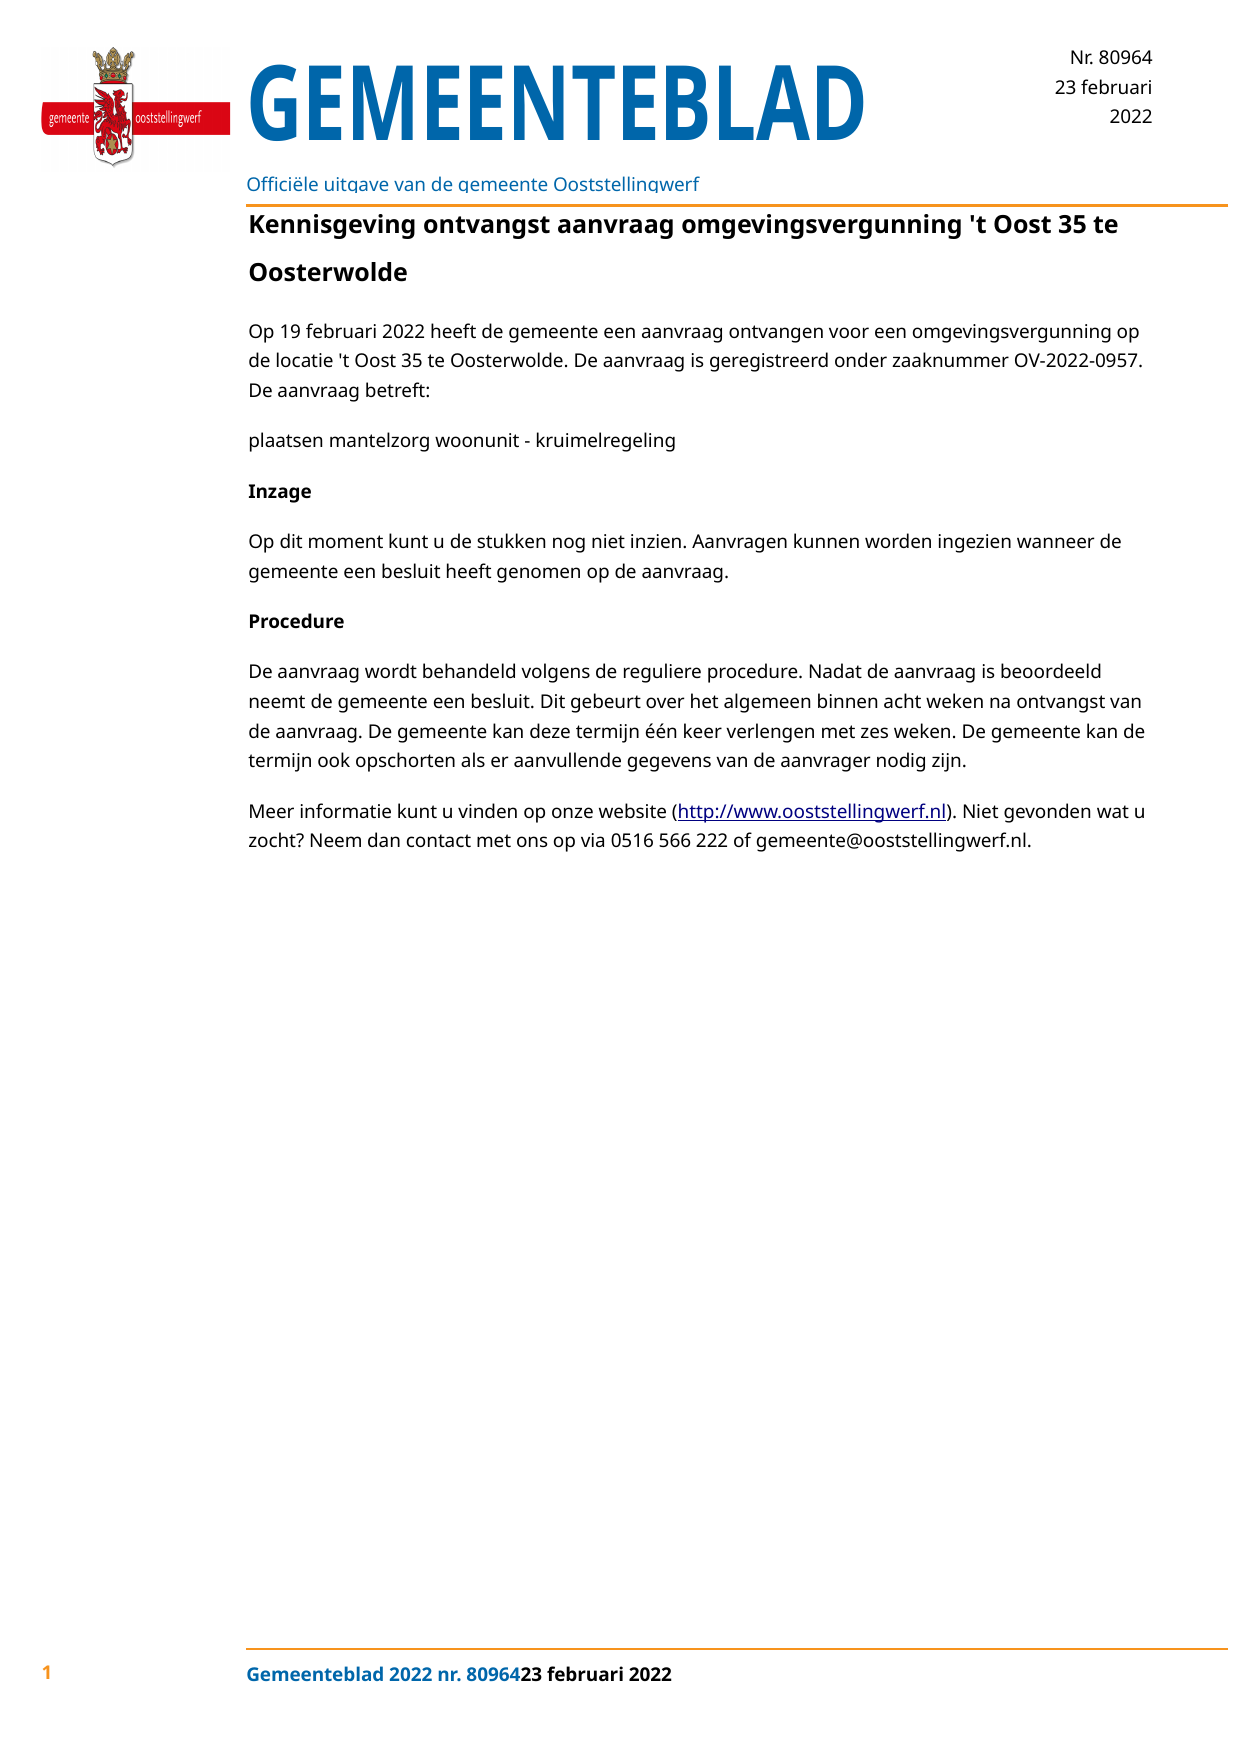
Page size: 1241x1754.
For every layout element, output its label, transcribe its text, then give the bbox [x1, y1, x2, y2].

text plaatsen mantelzorg woonunit - kruimelregeling [248, 427, 1152, 453]
text Inzage [248, 478, 1152, 504]
text Op 19 februari 2022 heeft de gemeente een aanvraag ontvangen voor een omgevingsvergunning op de locatie 't Oost 35 te Oosterwolde. De aanvraag is geregistreerd onder zaaknummer OV-2022-0957. De aanvraag betreft: [248, 318, 1152, 403]
text Meer informatie kunt u vinden op onze website (http://www.ooststellingwerf.nl). Niet gevonden wat u zocht? Neem dan contact met ons op via 0516 566 222 of gemeente@ooststellingwerf.nl. [248, 798, 1152, 853]
text Op dit moment kunt u de stukken nog niet inzien. Aanvragen kunnen worden ingezien wanneer de gemeente een besluit heeft genomen op de aanvraag. [248, 528, 1152, 584]
picture [41, 47, 231, 172]
text De aanvraag wordt behandeld volgens de reguliere procedure. Nadat de aanvraag is beoordeeld neemt de gemeente een besluit. Dit gebeurt over het algemeen binnen acht weken na ontvangst van de aanvraag. De gemeente kan deze termijn één keer verlengen met zes weken. De gemeente kan de termijn ook opschorten als er aanvullende gegevens van de aanvrager nodig zijn. [248, 659, 1152, 773]
text Kennisgeving ontvangst aanvraag omgevingsvergunning 't Oost 35 te Oosterwolde [248, 207, 1152, 288]
text Procedure [248, 608, 1152, 634]
